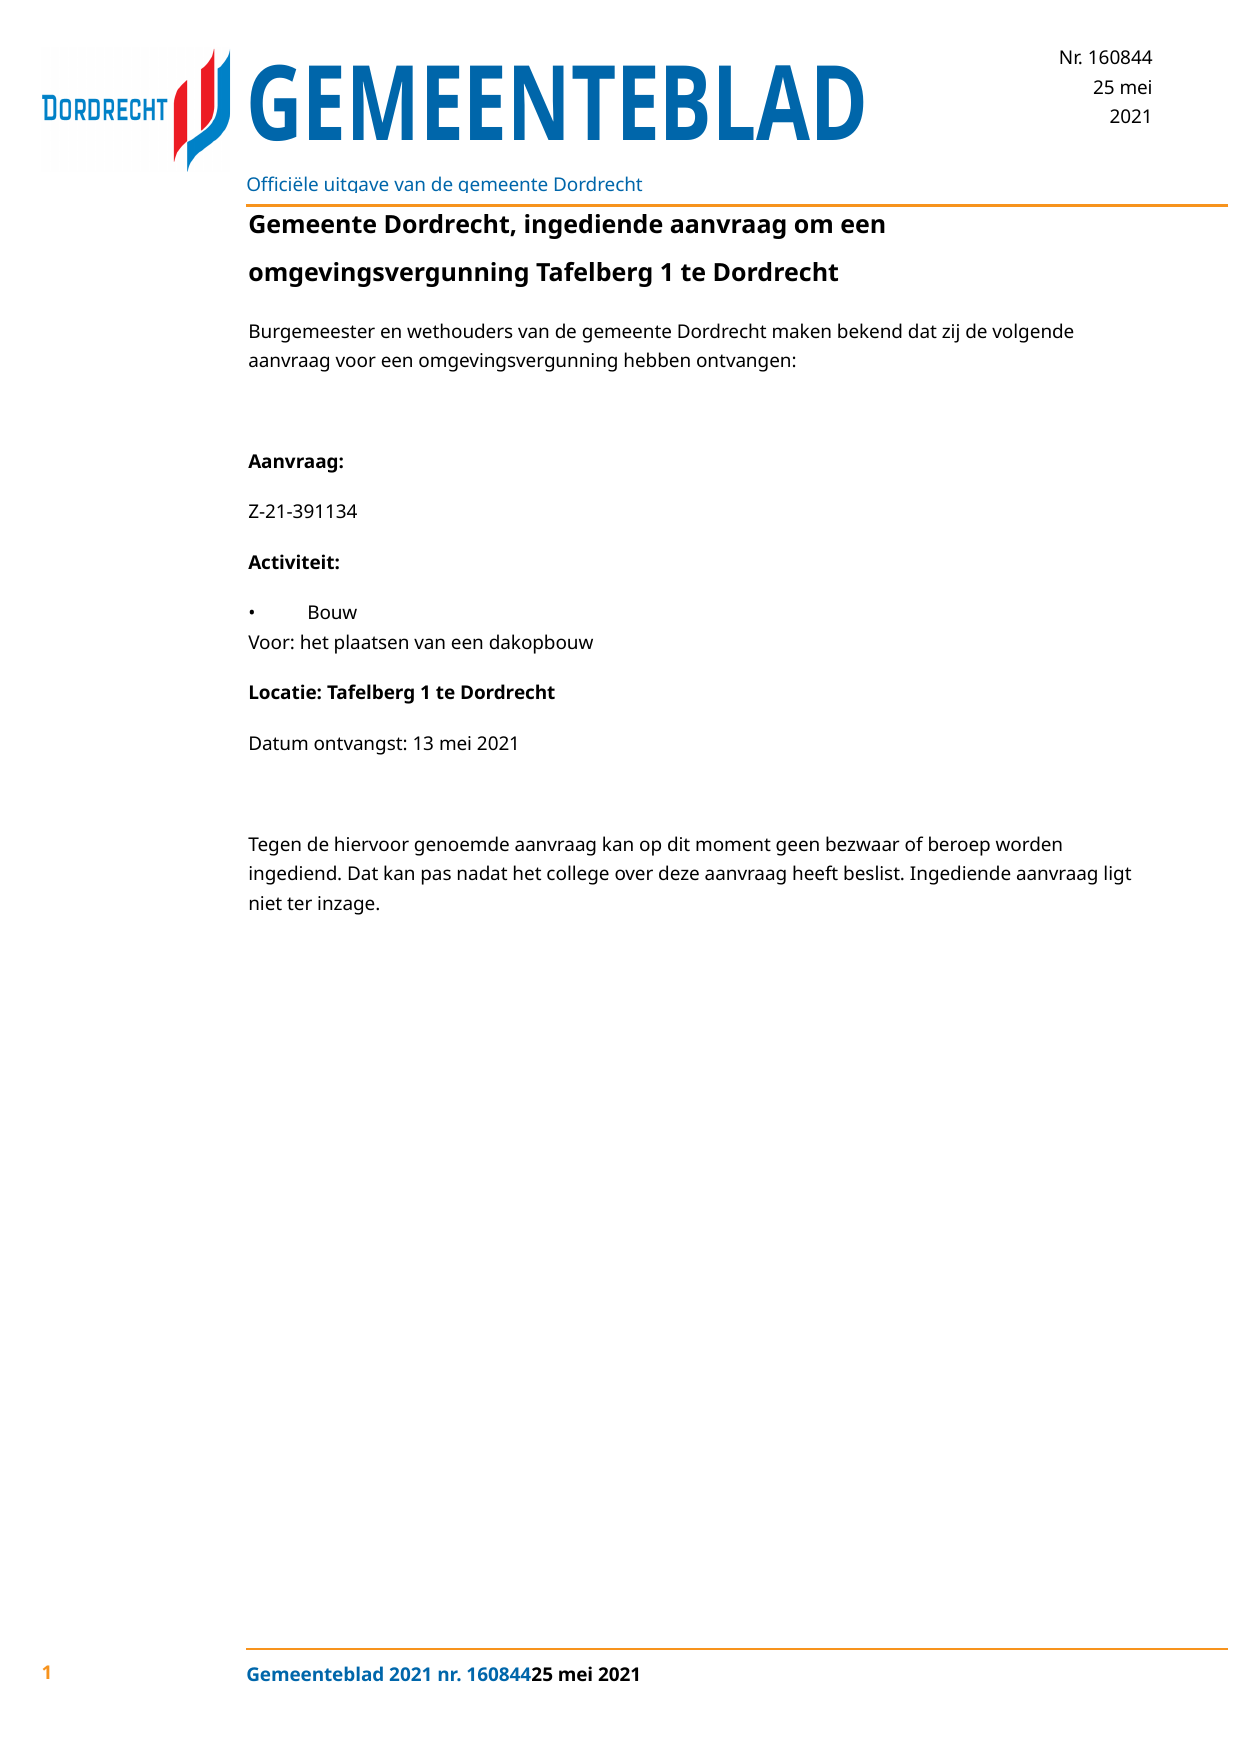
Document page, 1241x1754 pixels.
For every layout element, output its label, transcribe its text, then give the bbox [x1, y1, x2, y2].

text Burgemeester en wethouders van de gemeente Dordrecht maken bekend dat zij de volgende aanvraag voor een omgevingsvergunning hebben ontvangen: [248, 318, 1152, 373]
list Bouw [248, 599, 1152, 625]
picture [41, 47, 231, 172]
text Aanvraag: [248, 448, 1152, 474]
text Gemeente Dordrecht, ingediende aanvraag om een omgevingsvergunning Tafelberg 1 te Dordrecht [248, 207, 1152, 288]
text Activiteit: [248, 549, 1152, 575]
text Voor: het plaatsen van een dakopbouw [248, 629, 1152, 655]
text Locatie: Tafelberg 1 te Dordrecht [248, 679, 1152, 705]
text Tegen de hiervoor genoemde aanvraag kan op dit moment geen bezwaar of beroep worden ingediend. Dat kan pas nadat het college over deze aanvraag heeft beslist. Ingediende aanvraag ligt niet ter inzage. [248, 831, 1152, 916]
text Z-21-391134 [248, 499, 1152, 524]
text Datum ontvangst: 13 mei 2021 [248, 730, 1152, 756]
